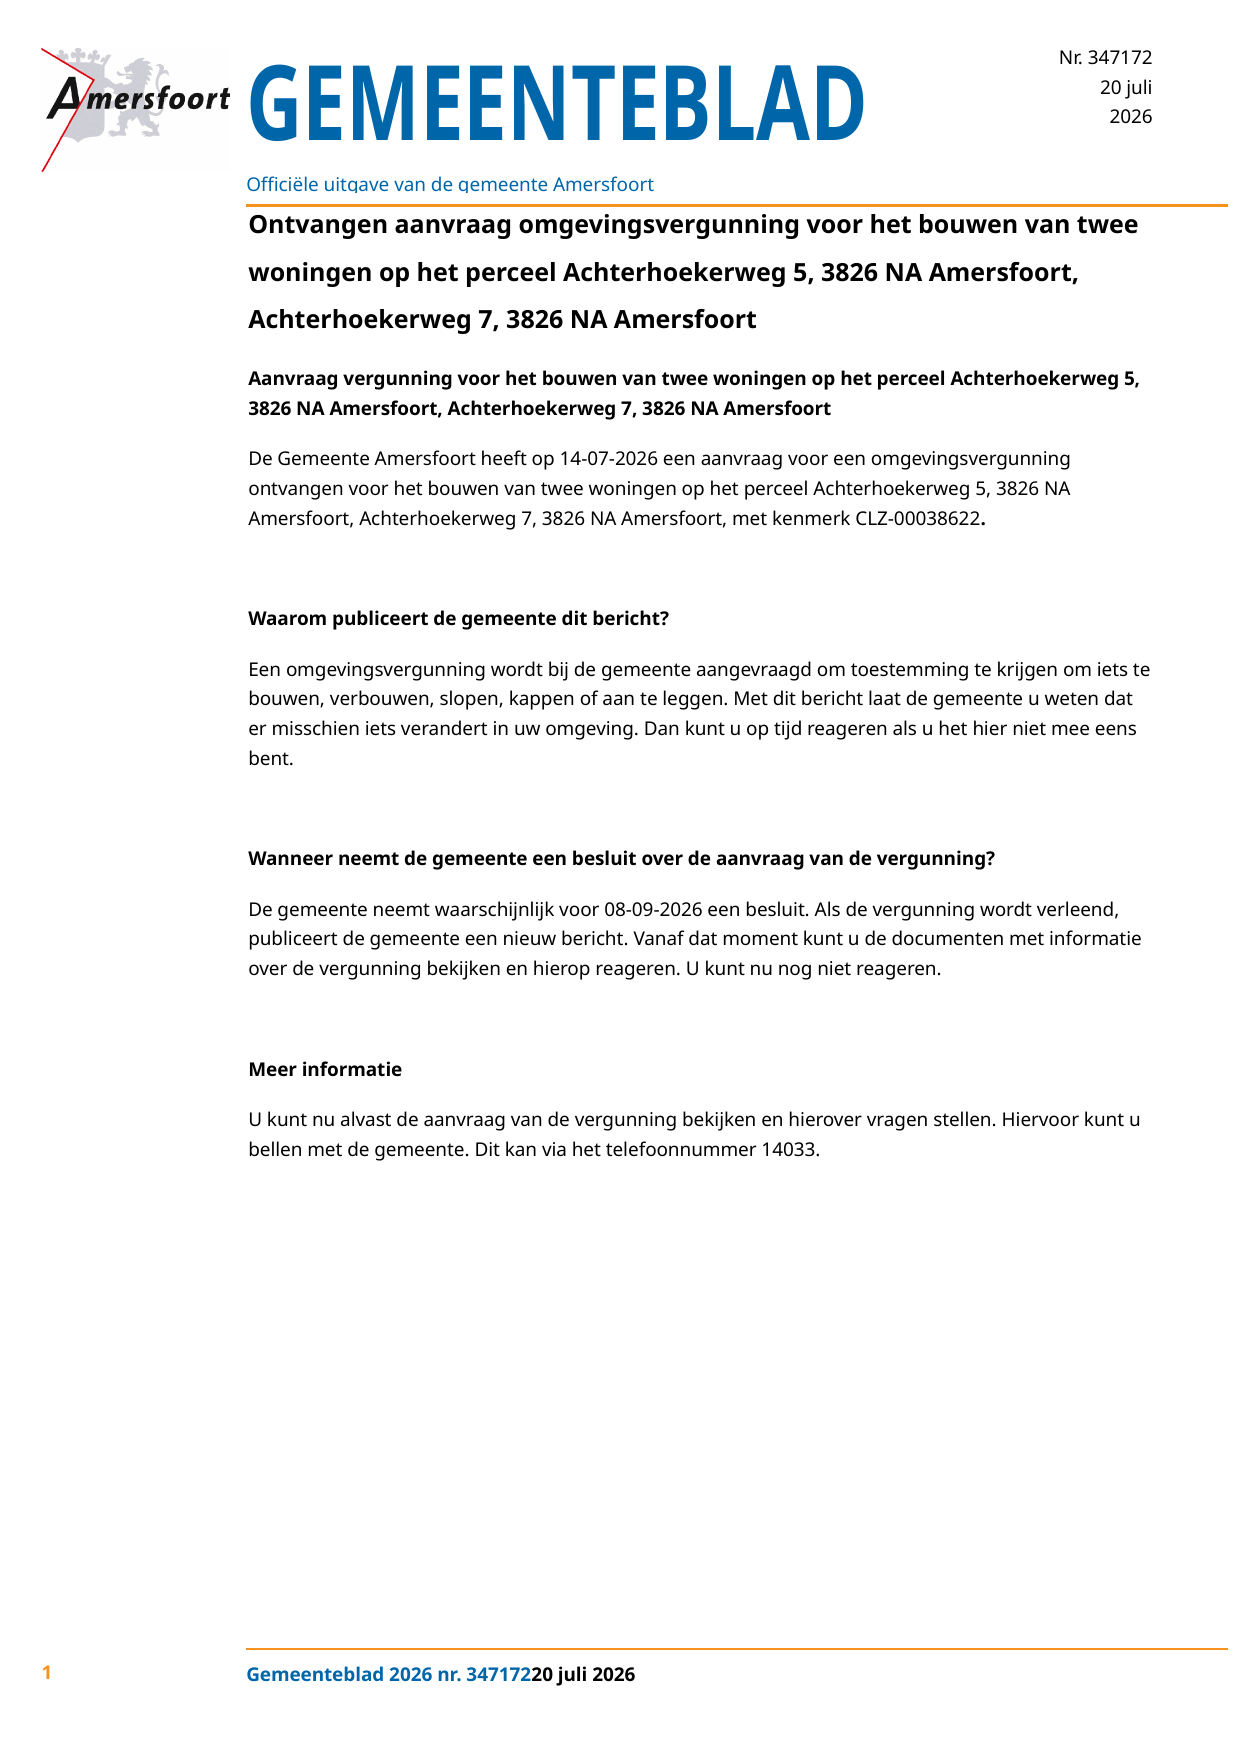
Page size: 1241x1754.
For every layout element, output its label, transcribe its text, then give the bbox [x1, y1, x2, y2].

picture [41, 47, 231, 172]
text Waarom publiceert de gemeente dit bericht? [248, 606, 1152, 631]
text Meer informatie [248, 1056, 1152, 1082]
text Een omgevingsvergunning wordt bij de gemeente aangevraagd om toestemming te krijgen om iets te bouwen, verbouwen, slopen, kappen of aan te leggen. Met dit bericht laat de gemeente u weten dat er misschien iets verandert in uw omgeving. Dan kunt u op tijd reageren als u het hier niet mee eens bent. [248, 656, 1152, 770]
text Wanneer neemt de gemeente een besluit over de aanvraag van de vergunning? [248, 846, 1152, 871]
text De Gemeente Amersfoort heeft op 14-07-2026 een aanvraag voor een omgevingsvergunning ontvangen voor het bouwen van twee woningen op het perceel Achterhoekerweg 5, 3826 NA Amersfoort, Achterhoekerweg 7, 3826 NA Amersfoort, met kenmerk CLZ-00038622. [248, 446, 1152, 530]
text Ontvangen aanvraag omgevingsvergunning voor het bouwen van twee woningen op het perceel Achterhoekerweg 5, 3826 NA Amersfoort, Achterhoekerweg 7, 3826 NA Amersfoort [248, 207, 1152, 336]
text U kunt nu alvast de aanvraag van de vergunning bekijken en hierover vragen stellen. Hiervoor kunt u bellen met de gemeente. Dit kan via het telefoonnummer 14033. [248, 1106, 1152, 1162]
text De gemeente neemt waarschijnlijk voor 08-09-2026 een besluit. Als de vergunning wordt verleend, publiceert de gemeente een nieuw bericht. Vanaf dat moment kunt u de documenten met informatie over de vergunning bekijken en hierop reageren. U kunt nu nog niet reageren. [248, 896, 1152, 981]
text Aanvraag vergunning voor het bouwen van twee woningen op het perceel Achterhoekerweg 5, 3826 NA Amersfoort, Achterhoekerweg 7, 3826 NA Amersfoort [248, 366, 1152, 421]
